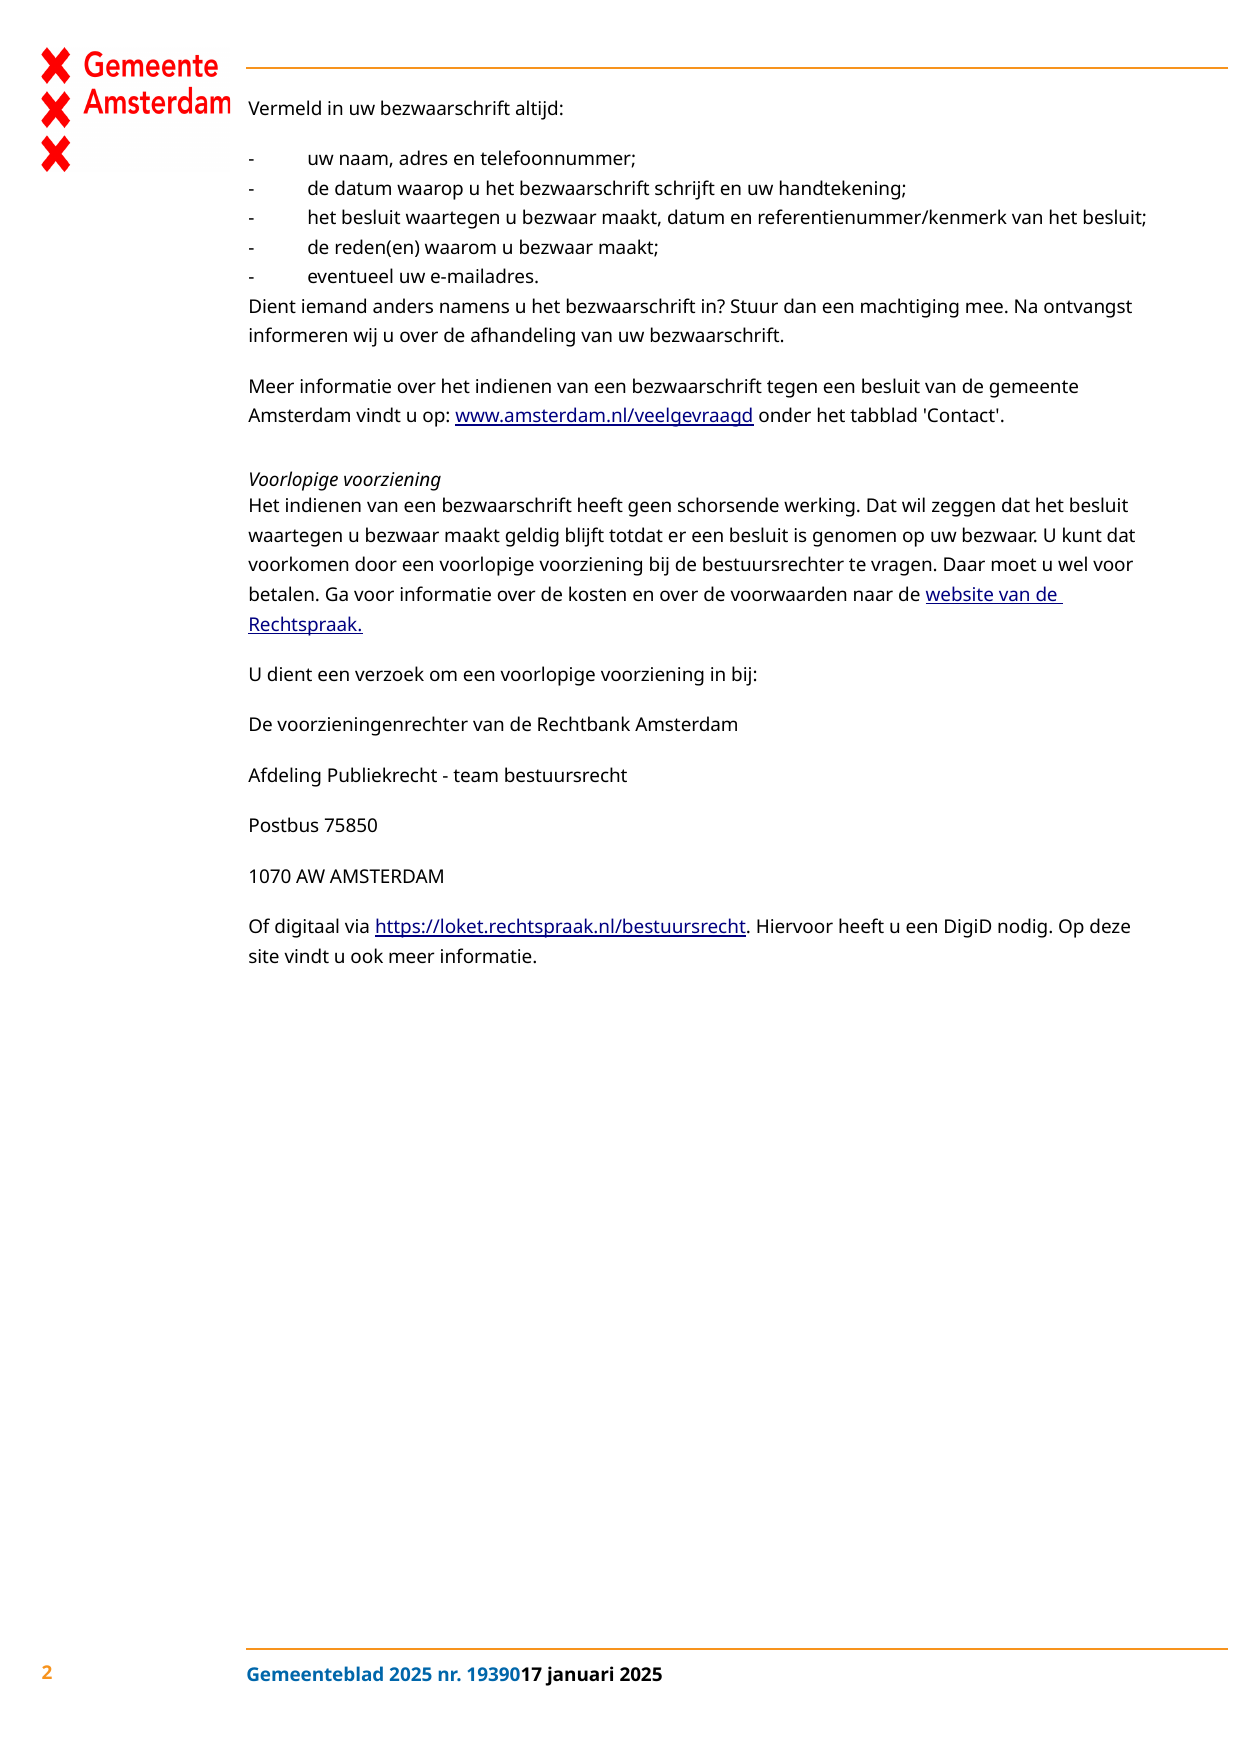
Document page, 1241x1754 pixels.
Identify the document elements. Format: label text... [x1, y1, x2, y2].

text Postbus 75850 [248, 812, 1152, 838]
list de datum waarop u het bezwaarschrift schrijft en uw handtekening; [248, 175, 1152, 201]
list het besluit waartegen u bezwaar maakt, datum en referentienummer/kenmerk van het besluit; [248, 204, 1152, 230]
text De voorzieningenrechter van de Rechtbank Amsterdam [248, 712, 1152, 737]
text U dient een verzoek om een voorlopige voorziening in bij: [248, 661, 1152, 687]
text Het indienen van een bezwaarschrift heeft geen schorsende werking. Dat wil zeggen dat het besluit waartegen u bezwaar maakt geldig blijft totdat er een besluit is genomen op uw bezwaar. U kunt dat voorkomen door een voorlopige voorziening bij de bestuursrechter te vragen. Daar moet u wel voor betalen. Ga voor informatie over de kosten en over de voorwaarden naar de website van de Rechtspraak. [248, 492, 1152, 636]
text Meer informatie over het indienen van een bezwaarschrift tegen een besluit van de gemeente Amsterdam vindt u op: www.amsterdam.nl/veelgevraagd onder het tabblad 'Contact'. [248, 373, 1152, 428]
text Dient iemand anders namens u het bezwaarschrift in? Stuur dan een machtiging mee. Na ontvangst informeren wij u over de afhandeling van uw bezwaarschrift. [248, 293, 1152, 348]
text 1070 AW AMSTERDAM [248, 863, 1152, 888]
picture [41, 47, 231, 172]
text Vermeld in uw bezwaarschrift altijd: [248, 95, 1152, 121]
list eventueel uw e-mailadres. [248, 263, 1152, 289]
text Afdeling Publiekrecht - team bestuursrecht [248, 762, 1152, 788]
list uw naam, adres en telefoonnummer; [248, 145, 1152, 171]
text Of digitaal via https://loket.rechtspraak.nl/bestuursrecht. Hiervoor heeft u een DigiD nodig. Op deze site vindt u ook meer informatie. [248, 913, 1152, 968]
text Voorlopige voorziening [248, 467, 1152, 492]
list de reden(en) waarom u bezwaar maakt; [248, 234, 1152, 260]
